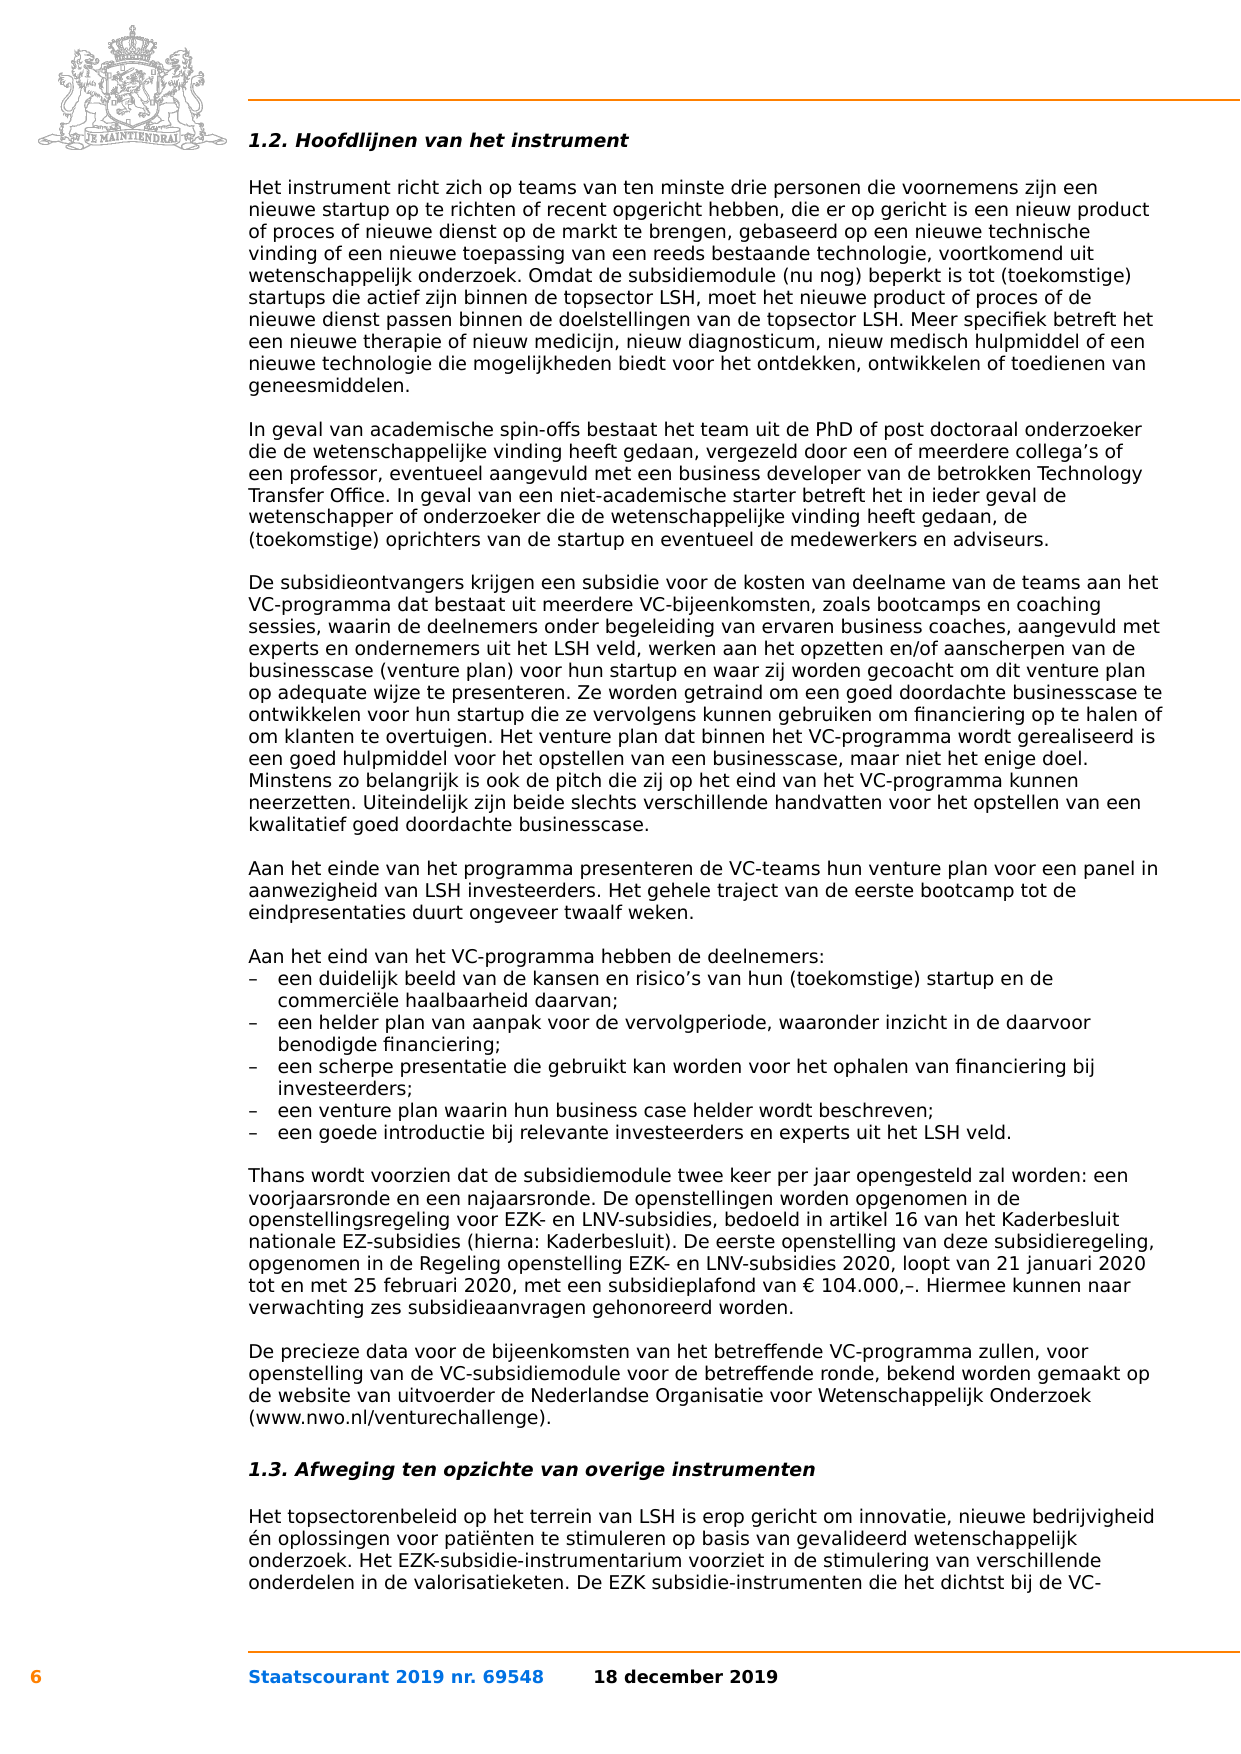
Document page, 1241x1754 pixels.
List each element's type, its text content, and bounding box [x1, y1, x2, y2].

text Het instrument richt zich op teams van ten minste drie personen die voornemens zijn een nieuwe startup op te richten of recent opgericht hebben, die er op gericht is een nieuw product of proces of nieuwe dienst op de markt te brengen, gebaseerd op een nieuwe technische vinding of een nieuwe toepassing van een reeds bestaande technologie, voortkomend uit wetenschappelijk onderzoek. Omdat de subsidiemodule (nu nog) beperkt is tot (toekomstige) startups die actief zijn binnen de topsector LSH, moet het nieuwe product of proces of de nieuwe dienst passen binnen de doelstellingen van de topsector LSH. Meer specifiek betreft het een nieuwe therapie of nieuw medicijn, nieuw diagnosticum, nieuw medisch hulpmiddel of een nieuwe technologie die mogelijkheden biedt voor het ontdekken, ontwikkelen of toedienen van geneesmiddelen. [248, 177, 1163, 397]
text Aan het einde van het programma presenteren de VC-teams hun venture plan voor een panel in aanwezigheid van LSH investeerders. Het gehele traject van de eerste bootcamp tot de eindpresentaties duurt ongeveer twaalf weken. [248, 858, 1163, 924]
text In geval van academische spin-offs bestaat het team uit de PhD of post doctoraal onderzoeker die de wetenschappelijke vinding heeft gedaan, vergezeld door een of meerdere collega’s of een professor, eventueel aangevuld met een business developer van de betrokken Technology Transfer Office. In geval van een niet-academische starter betreft het in ieder geval de wetenschapper of onderzoeker die de wetenschappelijke vinding heeft gedaan, de (toekomstige) oprichters van de startup en eventueel de medewerkers en adviseurs. [248, 418, 1163, 550]
text Thans wordt voorzien dat de subsidiemodule twee keer per jaar opengesteld zal worden: een voorjaarsronde en een najaarsronde. De openstellingen worden opgenomen in de openstellingsregeling voor EZK- en LNV-subsidies, bedoeld in artikel 16 van het Kaderbesluit nationale EZ-subsidies (hierna: Kaderbesluit). De eerste openstelling van deze subsidieregeling, opgenomen in de Regeling openstelling EZK- en LNV-subsidies 2020, loopt van 21 januari 2020 tot en met 25 februari 2020, met een subsidieplafond van € 104.000,–. Hiermee kunnen naar verwachting zes subsidieaanvragen gehonoreerd worden. [248, 1165, 1163, 1319]
text – een scherpe presentatie die gebruikt kan worden voor het ophalen van financiering bij investeerders; [248, 1056, 1163, 1099]
picture [38, 25, 227, 150]
text Aan het eind van het VC-programma hebben de deelnemers: [248, 946, 1163, 968]
text – een venture plan waarin hun business case helder wordt beschreven; [248, 1099, 1163, 1122]
text – een duidelijk beeld van de kansen en risico’s van hun (toekomstige) startup en de commerciële haalbaarheid daarvan; [248, 968, 1163, 1012]
subtitle 1.2. Hoofdlijnen van het instrument [248, 130, 1163, 152]
text De precieze data voor de bijeenkomsten van het betreffende VC-programma zullen, voor openstelling van de VC-subsidiemodule voor de betreffende ronde, bekend worden gemaakt op de website van uitvoerder de Nederlandse Organisatie voor Wetenschappelijk Onderzoek (www.nwo.nl/venturechallenge). [248, 1341, 1163, 1429]
text – een helder plan van aanpak voor de vervolgperiode, waaronder inzicht in de daarvoor benodigde financiering; [248, 1012, 1163, 1056]
text Het topsectorenbeleid op het terrein van LSH is erop gericht om innovatie, nieuwe bedrijvigheid én oplossingen voor patiënten te stimuleren op basis van gevalideerd wetenschappelijk onderzoek. Het EZK-subsidie-instrumentarium voorziet in de stimulering van verschillende onderdelen in de valorisatieketen. De EZK subsidie-instrumenten die het dichtst bij de VC- [248, 1506, 1163, 1594]
text De subsidieontvangers krijgen een subsidie voor de kosten van deelname van de teams aan het VC-programma dat bestaat uit meerdere VC-bijeenkomsten, zoals bootcamps en coaching sessies, waarin de deelnemers onder begeleiding van ervaren business coaches, aangevuld met experts en ondernemers uit het LSH veld, werken aan het opzetten en/of aanscherpen van de businesscase (venture plan) voor hun startup en waar zij worden gecoacht om dit venture plan op adequate wijze te presenteren. Ze worden getraind om een goed doordachte businesscase te ontwikkelen voor hun startup die ze vervolgens kunnen gebruiken om financiering op te halen of om klanten te overtuigen. Het venture plan dat binnen het VC-programma wordt gerealiseerd is een goed hulpmiddel voor het opstellen van een businesscase, maar niet het enige doel. Minstens zo belangrijk is ook de pitch die zij op het eind van het VC-programma kunnen neerzetten. Uiteindelijk zijn beide slechts verschillende handvatten voor het opstellen van een kwalitatief goed doordachte businesscase. [248, 572, 1163, 836]
subtitle 1.3. Afweging ten opzichte van overige instrumenten [248, 1459, 1163, 1481]
text – een goede introductie bij relevante investeerders en experts uit het LSH veld. [248, 1122, 1163, 1143]
